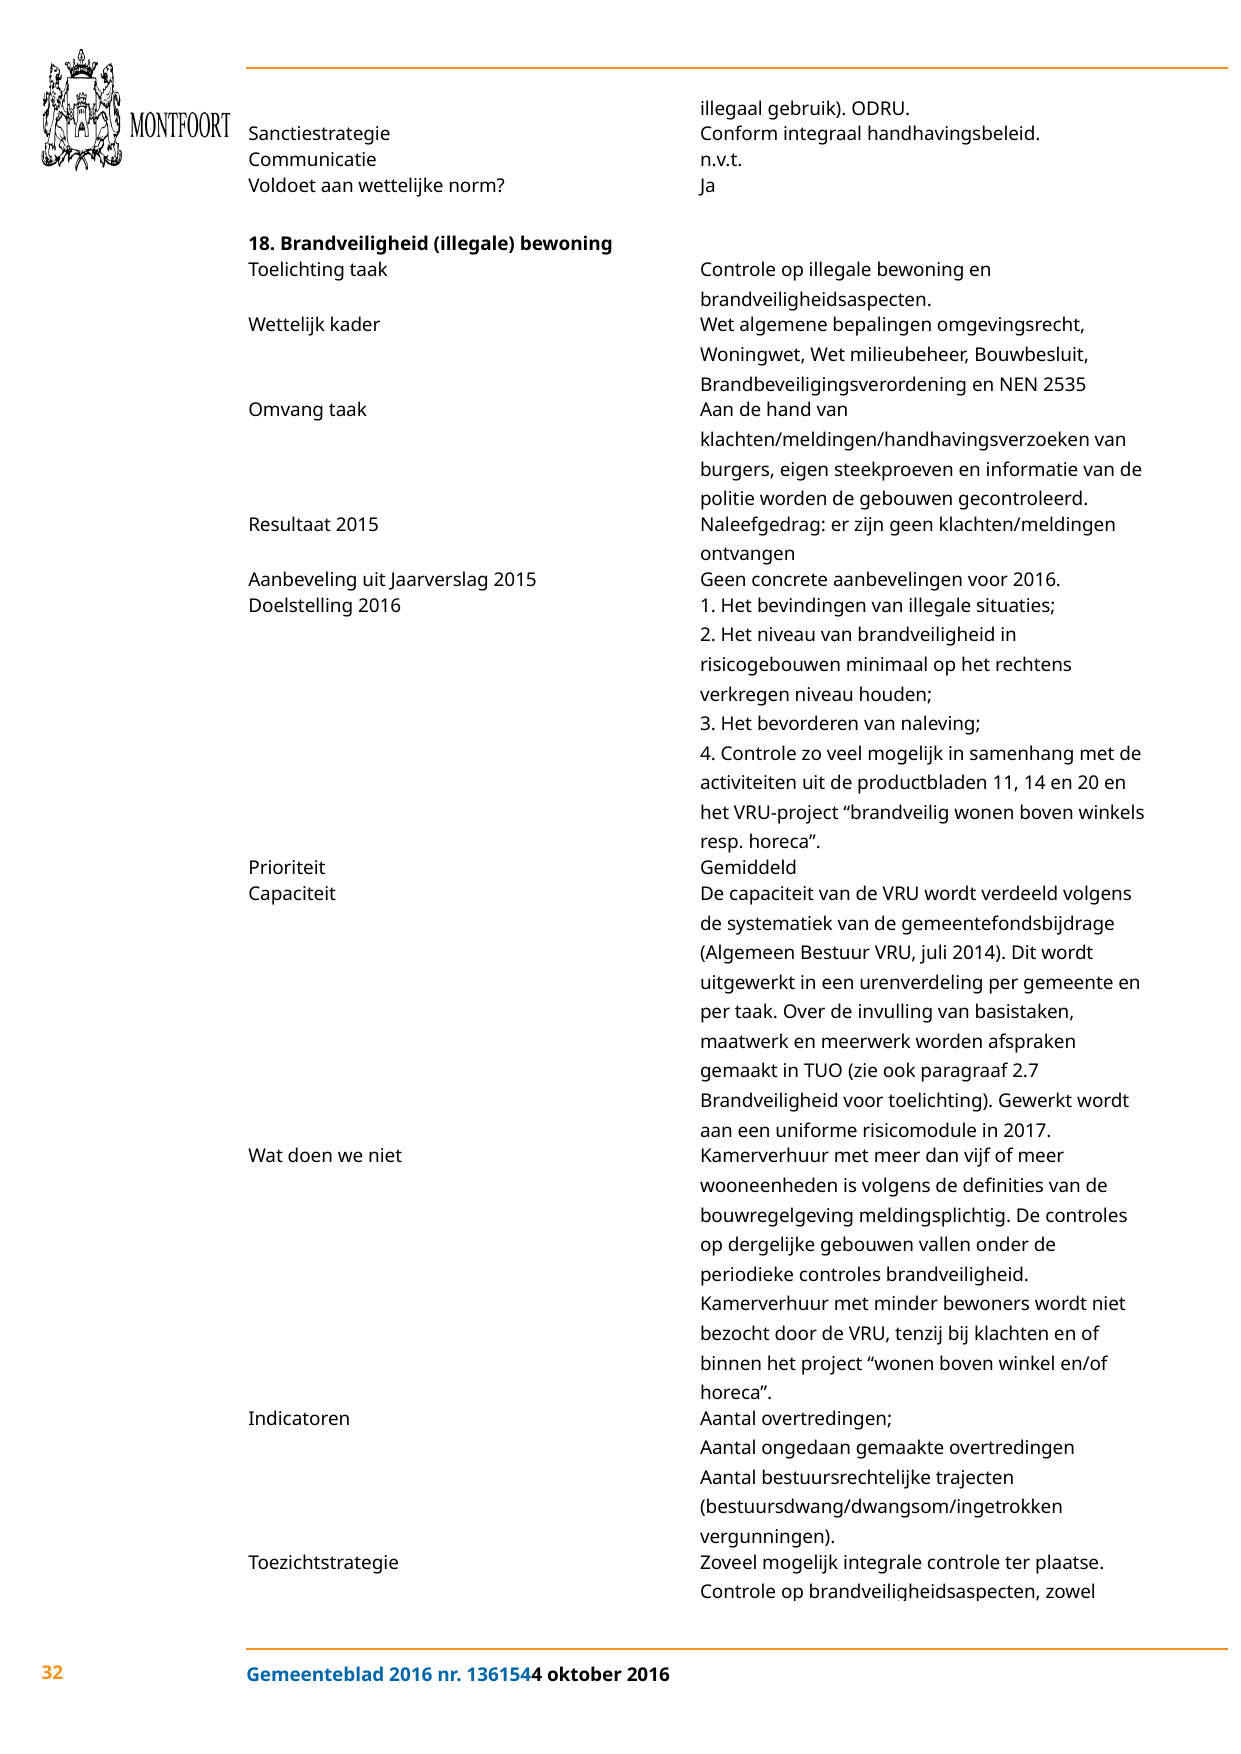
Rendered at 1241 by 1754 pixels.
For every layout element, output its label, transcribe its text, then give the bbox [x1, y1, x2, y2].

table_cell Kamerverhuur met meer dan vijf of meer wooneenheden is volgens de definities van de bouwregelgeving meldingsplichtig. De controles op dergelijke gebouwen vallen onder de periodieke controles brandveiligheid. Kamerverhuur met minder bewoners wordt niet bezocht door de VRU, tenzij bij klachten en of binnen het project “wonen boven winkel en/of horeca”. [700, 1143, 1152, 1405]
table_cell illegaal gebruik). ODRU. [700, 95, 1152, 121]
table_cell Omvang taak [248, 397, 700, 511]
table_cell Doelstelling 2016 [248, 592, 700, 854]
table_cell Wat doen we niet [248, 1143, 700, 1405]
table_cell [248, 95, 700, 121]
table_cell Voldoet aan wettelijke norm? [248, 172, 700, 198]
table_cell Capaciteit [248, 880, 700, 1143]
table_cell Toelichting taak [248, 256, 700, 312]
table_cell Zoveel mogelijk integrale controle ter plaatse. Controle op brandveiligheidsaspecten, zowel [700, 1549, 1152, 1601]
table_cell Aan de hand van klachten/meldingen/handhavingsverzoeken van burgers, eigen steekproeven en informatie van de politie worden de gebouwen gecontroleerd. [700, 397, 1152, 511]
table_cell Indicatoren [248, 1405, 700, 1549]
table_cell Aantal overtredingen; Aantal ongedaan gemaakte overtredingen Aantal bestuursrechtelijke trajecten (bestuursdwang/dwangsom/ingetrokken vergunningen). [700, 1405, 1152, 1549]
table_cell Controle op illegale bewoning en brandveiligheidsaspecten. [700, 256, 1152, 312]
table_cell 1. Het bevindingen van illegale situaties; 2. Het niveau van brandveiligheid in risicogebouwen minimaal op het rechtens verkregen niveau houden; 3. Het bevorderen van naleving; 4. Controle zo veel mogelijk in samenhang met de activiteiten uit de productbladen 11, 14 en 20 en het VRU-project “brandveilig wonen boven winkels resp. horeca”. [700, 592, 1152, 854]
table_cell Conform integraal handhavingsbeleid. [700, 121, 1152, 146]
table_cell De capaciteit van de VRU wordt verdeeld volgens de systematiek van de gemeentefondsbijdrage (Algemeen Bestuur VRU, juli 2014). Dit wordt uitgewerkt in een urenverdeling per gemeente en per taak. Over de invulling van basistaken, maatwerk en meerwerk worden afspraken gemaakt in TUO (zie ook paragraaf 2.7 Brandveiligheid voor toelichting). Gewerkt wordt aan een uniforme risicomodule in 2017. [700, 880, 1152, 1143]
table_cell Wettelijk kader [248, 312, 700, 397]
picture [41, 47, 231, 172]
table_header 18. Brandveiligheid (illegale) bewoning [248, 231, 700, 256]
table_cell Aanbeveling uit Jaarverslag 2015 [248, 566, 700, 592]
table_cell Gemiddeld [700, 855, 1152, 880]
table_cell Ja [700, 172, 1152, 198]
table_cell Naleefgedrag: er zijn geen klachten/meldingen ontvangen [700, 511, 1152, 566]
table_cell Wet algemene bepalingen omgevingsrecht, Woningwet, Wet milieubeheer, Bouwbesluit, Brandbeveiligingsverordening en NEN 2535 [700, 312, 1152, 397]
table_cell Toezichtstrategie [248, 1549, 700, 1601]
table_cell Prioriteit [248, 855, 700, 880]
table_cell n.v.t. [700, 146, 1152, 172]
table_cell Resultaat 2015 [248, 511, 700, 566]
table_cell Sanctiestrategie [248, 121, 700, 146]
table_cell Communicatie [248, 146, 700, 172]
table_cell Geen concrete aanbevelingen voor 2016. [700, 566, 1152, 592]
